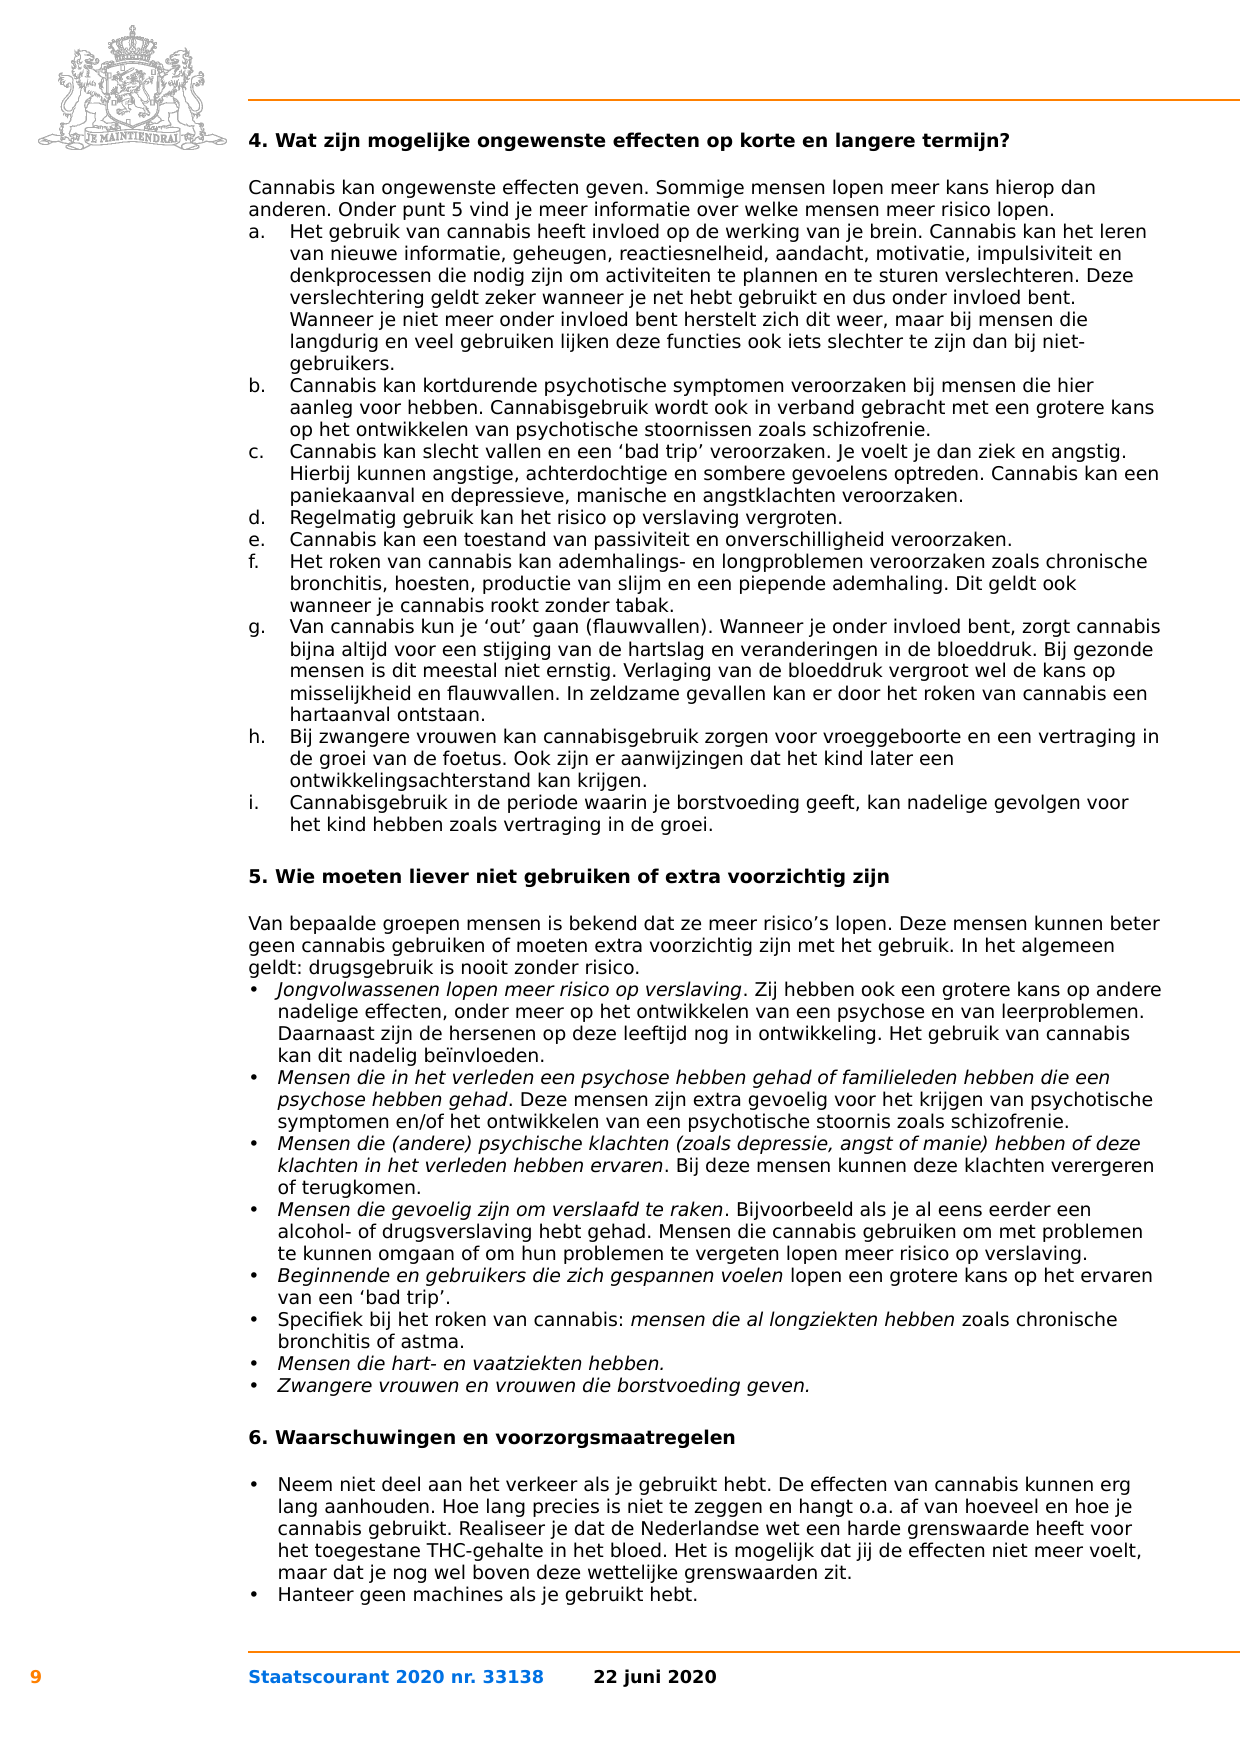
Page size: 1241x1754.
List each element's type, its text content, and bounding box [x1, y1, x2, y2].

text g. Van cannabis kun je ‘out’ gaan (flauwvallen). Wanneer je onder invloed bent, zorgt cannabis bijna altijd voor een stijging van de hartslag en veranderingen in de bloeddruk. Bij gezonde mensen is dit meestal niet ernstig. Verlaging van de bloeddruk vergroot wel de kans op misselijkheid en flauwvallen. In zeldzame gevallen kan er door het roken van cannabis een hartaanval ontstaan. [248, 616, 1163, 726]
picture [38, 25, 227, 150]
text Cannabis kan ongewenste effecten geven. Sommige mensen lopen meer kans hierop dan anderen. Onder punt 5 vind je meer informatie over welke mensen meer risico lopen. [248, 177, 1163, 221]
text • Specifiek bij het roken van cannabis: mensen die al longziekten hebben zoals chronische bronchitis of astma. [248, 1309, 1163, 1353]
text c. Cannabis kan slecht vallen en een ‘bad trip’ veroorzaken. Je voelt je dan ziek en angstig. Hierbij kunnen angstige, achterdochtige en sombere gevoelens optreden. Cannabis kan een paniekaanval en depressieve, manische en angstklachten veroorzaken. [248, 441, 1163, 507]
text • Mensen die in het verleden een psychose hebben gehad of familieleden hebben die een psychose hebben gehad. Deze mensen zijn extra gevoelig voor het krijgen van psychotische symptomen en/of het ontwikkelen van een psychotische stoornis zoals schizofrenie. [248, 1067, 1163, 1133]
text a. Het gebruik van cannabis heeft invloed op de werking van je brein. Cannabis kan het leren van nieuwe informatie, geheugen, reactiesnelheid, aandacht, motivatie, impulsiviteit en denkprocessen die nodig zijn om activiteiten te plannen en te sturen verslechteren. Deze verslechtering geldt zeker wanneer je net hebt gebruikt en dus onder invloed bent. Wanneer je niet meer onder invloed bent herstelt zich dit weer, maar bij mensen die langdurig en veel gebruiken lijken deze functies ook iets slechter te zijn dan bij niet-gebruikers. [248, 221, 1163, 375]
text b. Cannabis kan kortdurende psychotische symptomen veroorzaken bij mensen die hier aanleg voor hebben. Cannabisgebruik wordt ook in verband gebracht met een grotere kans op het ontwikkelen van psychotische stoornissen zoals schizofrenie. [248, 375, 1163, 441]
subtitle 6. Waarschuwingen en voorzorgsmaatregelen [248, 1427, 1163, 1449]
text Van bepaalde groepen mensen is bekend dat ze meer risico’s lopen. Deze mensen kunnen beter geen cannabis gebruiken of moeten extra voorzichtig zijn met het gebruik. In het algemeen geldt: drugsgebruik is nooit zonder risico. [248, 913, 1163, 979]
text d. Regelmatig gebruik kan het risico op verslaving vergroten. [248, 507, 1163, 528]
text • Zwangere vrouwen en vrouwen die borstvoeding geven. [248, 1375, 1163, 1397]
text • Beginnende en gebruikers die zich gespannen voelen lopen een grotere kans op het ervaren van een ‘bad trip’. [248, 1265, 1163, 1309]
text • Mensen die hart- en vaatziekten hebben. [248, 1353, 1163, 1375]
text • Hanteer geen machines als je gebruikt hebt. [248, 1584, 1163, 1606]
text h. Bij zwangere vrouwen kan cannabisgebruik zorgen voor vroeggeboorte en een vertraging in de groei van de foetus. Ook zijn er aanwijzingen dat het kind later een ontwikkelingsachterstand kan krijgen. [248, 726, 1163, 792]
text • Neem niet deel aan het verkeer als je gebruikt hebt. De effecten van cannabis kunnen erg lang aanhouden. Hoe lang precies is niet te zeggen en hangt o.a. af van hoeveel en hoe je cannabis gebruikt. Realiseer je dat de Nederlandse wet een harde grenswaarde heeft voor het toegestane THC-gehalte in het bloed. Het is mogelijk dat jij de effecten niet meer voelt, maar dat je nog wel boven deze wettelijke grenswaarden zit. [248, 1474, 1163, 1584]
text • Mensen die (andere) psychische klachten (zoals depressie, angst of manie) hebben of deze klachten in het verleden hebben ervaren. Bij deze mensen kunnen deze klachten verergeren of terugkomen. [248, 1133, 1163, 1199]
text e. Cannabis kan een toestand van passiviteit en onverschilligheid veroorzaken. [248, 528, 1163, 551]
text f. Het roken van cannabis kan ademhalings- en longproblemen veroorzaken zoals chronische bronchitis, hoesten, productie van slijm en een piepende ademhaling. Dit geldt ook wanneer je cannabis rookt zonder tabak. [248, 551, 1163, 616]
text i. Cannabisgebruik in de periode waarin je borstvoeding geeft, kan nadelige gevolgen voor het kind hebben zoals vertraging in de groei. [248, 792, 1163, 836]
subtitle 4. Wat zijn mogelijke ongewenste effecten op korte en langere termijn? [248, 130, 1163, 152]
text • Jongvolwassenen lopen meer risico op verslaving. Zij hebben ook een grotere kans op andere nadelige effecten, onder meer op het ontwikkelen van een psychose en van leerproblemen. Daarnaast zijn de hersenen op deze leeftijd nog in ontwikkeling. Het gebruik van cannabis kan dit nadelig beïnvloeden. [248, 979, 1163, 1067]
subtitle 5. Wie moeten liever niet gebruiken of extra voorzichtig zijn [248, 866, 1163, 888]
text • Mensen die gevoelig zijn om verslaafd te raken. Bijvoorbeeld als je al eens eerder een alcohol- of drugsverslaving hebt gehad. Mensen die cannabis gebruiken om met problemen te kunnen omgaan of om hun problemen te vergeten lopen meer risico op verslaving. [248, 1199, 1163, 1265]
